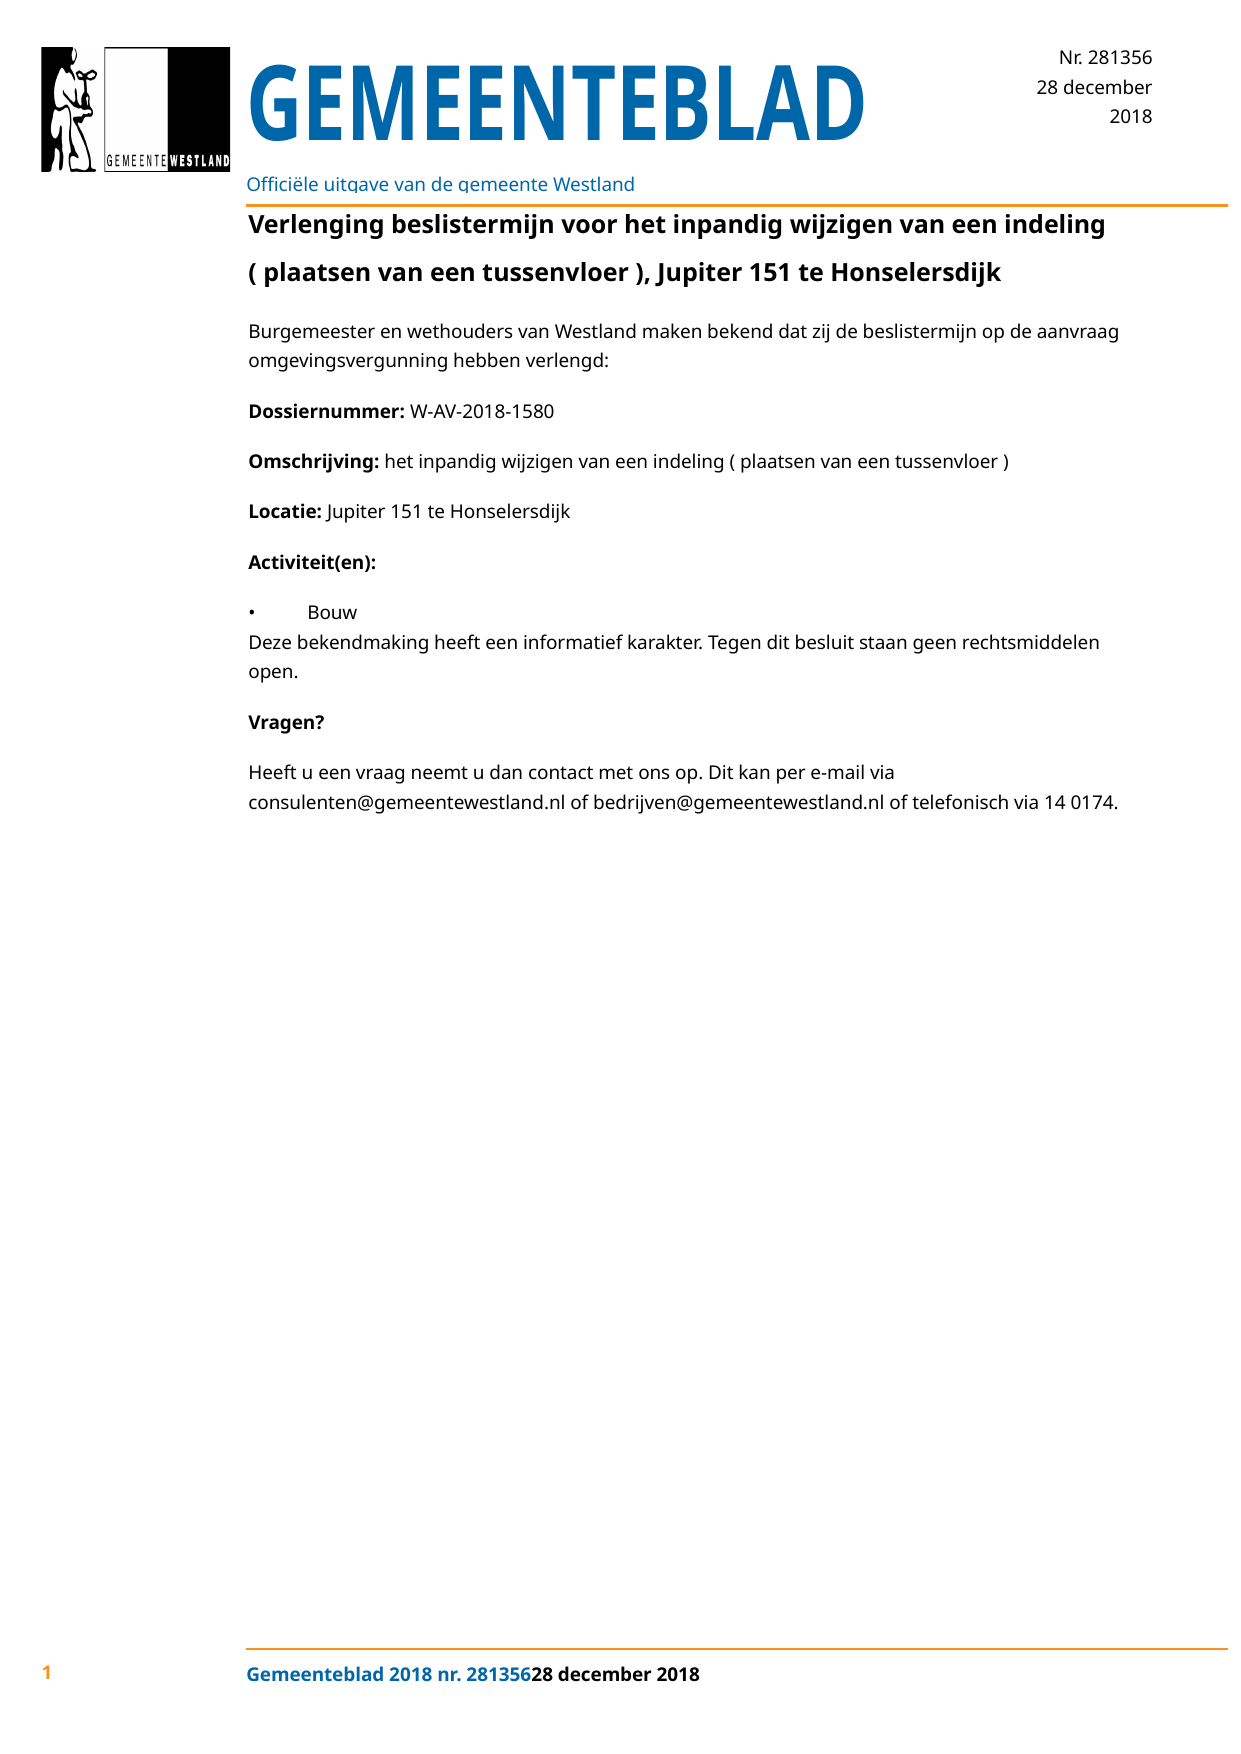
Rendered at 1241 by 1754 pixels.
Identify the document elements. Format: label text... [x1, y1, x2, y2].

text Burgemeester en wethouders van Westland maken bekend dat zij de beslistermijn op de aanvraag omgevingsvergunning hebben verlengd: [248, 318, 1152, 373]
text Locatie: Jupiter 151 te Honselersdijk [248, 499, 1152, 524]
text Verlenging beslistermijn voor het inpandig wijzigen van een indeling ( plaatsen van een tussenvloer ), Jupiter 151 te Honselersdijk [248, 207, 1152, 288]
text Dossiernummer: W-AV-2018-1580 [248, 398, 1152, 424]
text Deze bekendmaking heeft een informatief karakter. Tegen dit besluit staan geen rechtsmiddelen open. [248, 629, 1152, 684]
picture [41, 47, 231, 172]
text Heeft u een vraag neemt u dan contact met ons op. Dit kan per e-mail via consulenten@gemeentewestland.nl of bedrijven@gemeentewestland.nl of telefonisch via 14 0174. [248, 759, 1152, 815]
text Vragen? [248, 709, 1152, 735]
list Bouw [248, 599, 1152, 625]
text Activiteit(en): [248, 549, 1152, 575]
text Omschrijving: het inpandig wijzigen van een indeling ( plaatsen van een tussenvloer ) [248, 448, 1152, 474]
